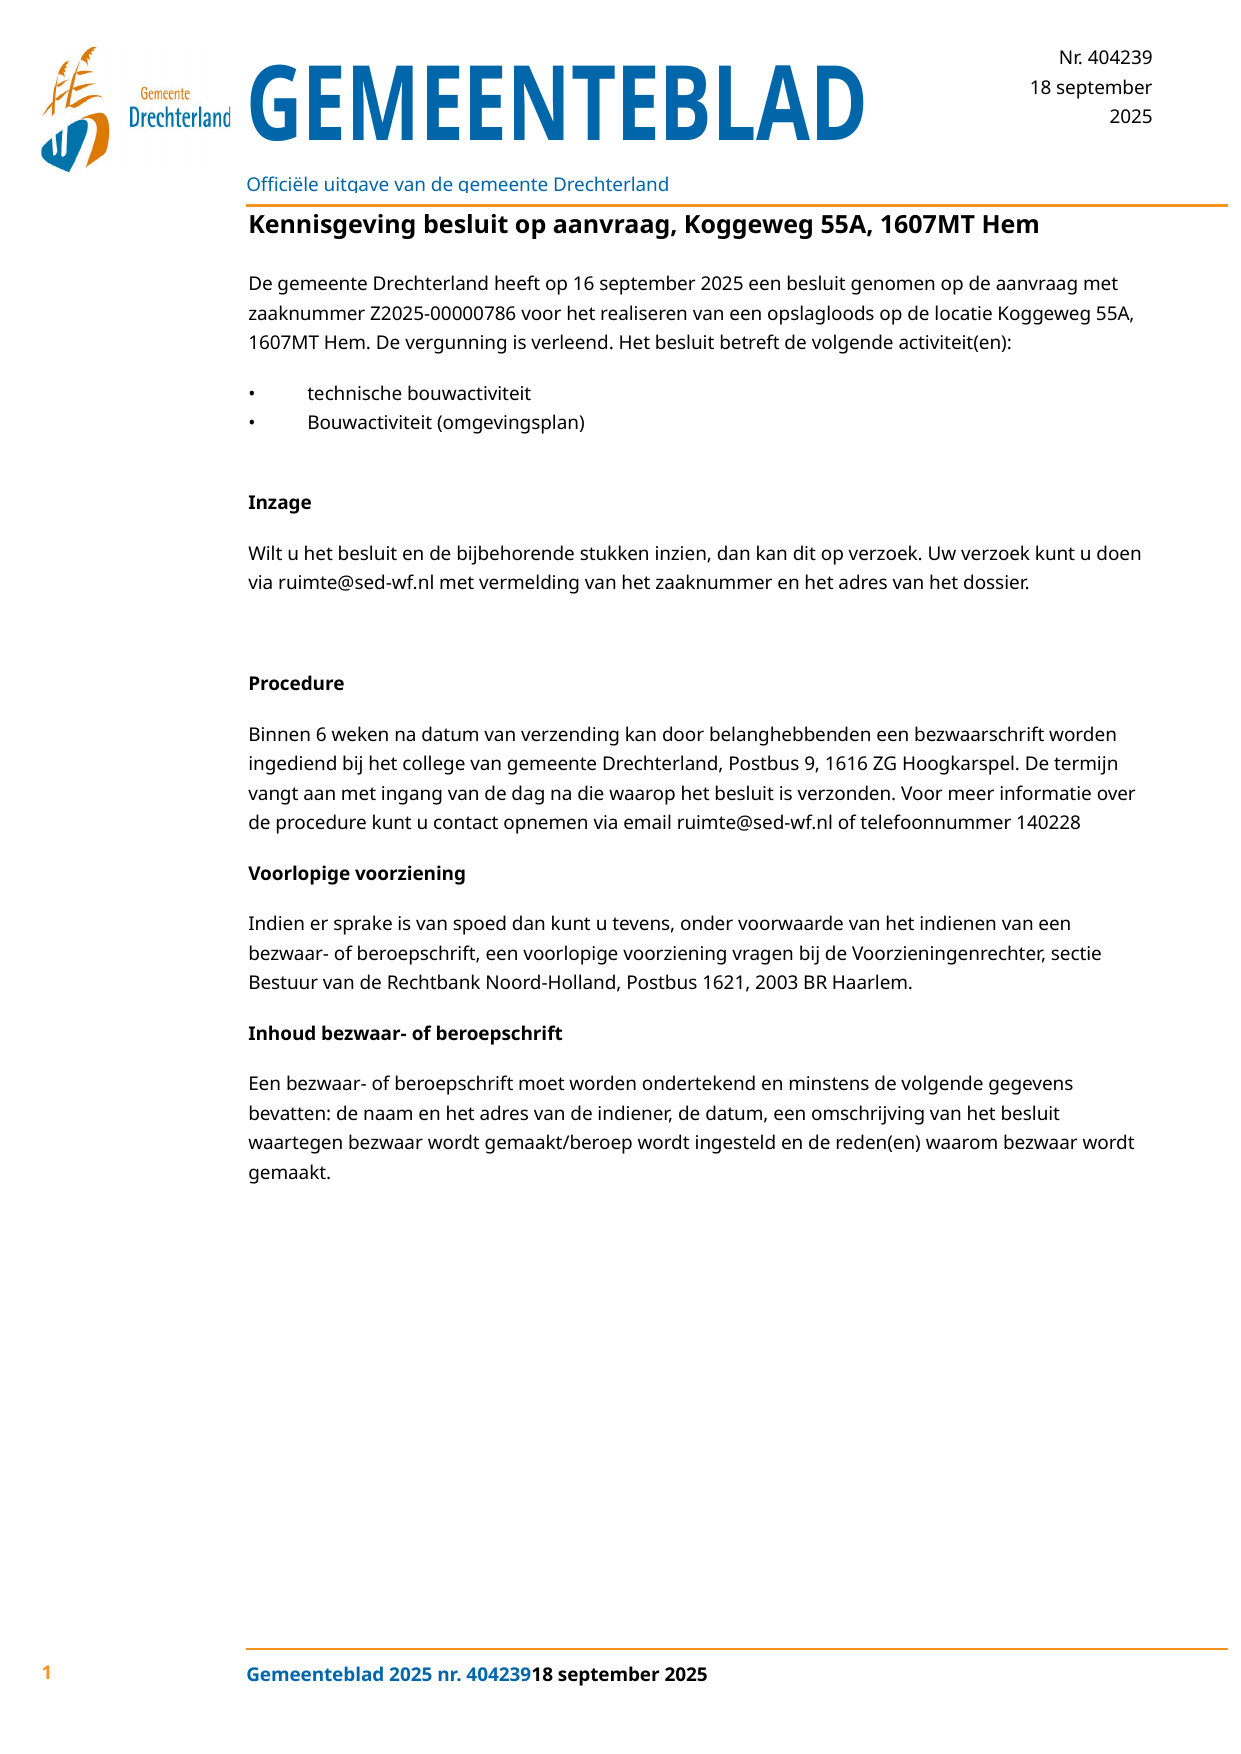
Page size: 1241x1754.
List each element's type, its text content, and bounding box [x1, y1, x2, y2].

text Wilt u het besluit en de bijbehorende stukken inzien, dan kan dit op verzoek. Uw verzoek kunt u doen via ruimte@sed-wf.nl met vermelding van het zaaknummer en het adres van het dossier. [248, 540, 1152, 595]
text Inhoud bezwaar- of beroepschrift [248, 1020, 1152, 1046]
text Inzage [248, 489, 1152, 515]
list technische bouwactiviteit [248, 380, 1152, 406]
text Indien er sprake is van spoed dan kunt u tevens, onder voorwaarde van het indienen van een bezwaar- of beroepschrift, een voorlopige voorziening vragen bij de Voorzieningenrechter, sectie Bestuur van de Rechtbank Noord-Holland, Postbus 1621, 2003 BR Haarlem. [248, 910, 1152, 995]
text Voorlopige voorziening [248, 860, 1152, 886]
picture [226, 115, 231, 124]
text Een bezwaar- of beroepschrift moet worden ondertekend en minstens de volgende gegevens bevatten: de naam en het adres van de indiener, de datum, een omschrijving van het besluit waartegen bezwaar wordt gemaakt/beroep wordt ingesteld en de reden(en) waarom bezwaar wordt gemaakt. [248, 1070, 1152, 1185]
picture [41, 158, 64, 172]
text Kennisgeving besluit op aanvraag, Koggeweg 55A, 1607MT Hem [248, 207, 1152, 241]
text Procedure [248, 670, 1152, 696]
text De gemeente Drechterland heeft op 16 september 2025 een besluit genomen op de aanvraag met zaaknummer Z2025-00000786 voor het realiseren van een opslagloods op de locatie Koggeweg 55A, 1607MT Hem. De vergunning is verleend. Het besluit betreft de volgende activiteit(en): [248, 270, 1152, 355]
list Bouwactiviteit (omgevingsplan) [248, 409, 1152, 435]
text Binnen 6 weken na datum van verzending kan door belanghebbenden een bezwaarschrift worden ingediend bij het college van gemeente Drechterland, Postbus 9, 1616 ZG Hoogkarspel. De termijn vangt aan met ingang van de dag na die waarop het besluit is verzonden. Voor meer informatie over de procedure kunt u contact opnemen via email ruimte@sed-wf.nl of telefoonnummer 140228 [248, 721, 1152, 835]
picture [41, 47, 231, 172]
